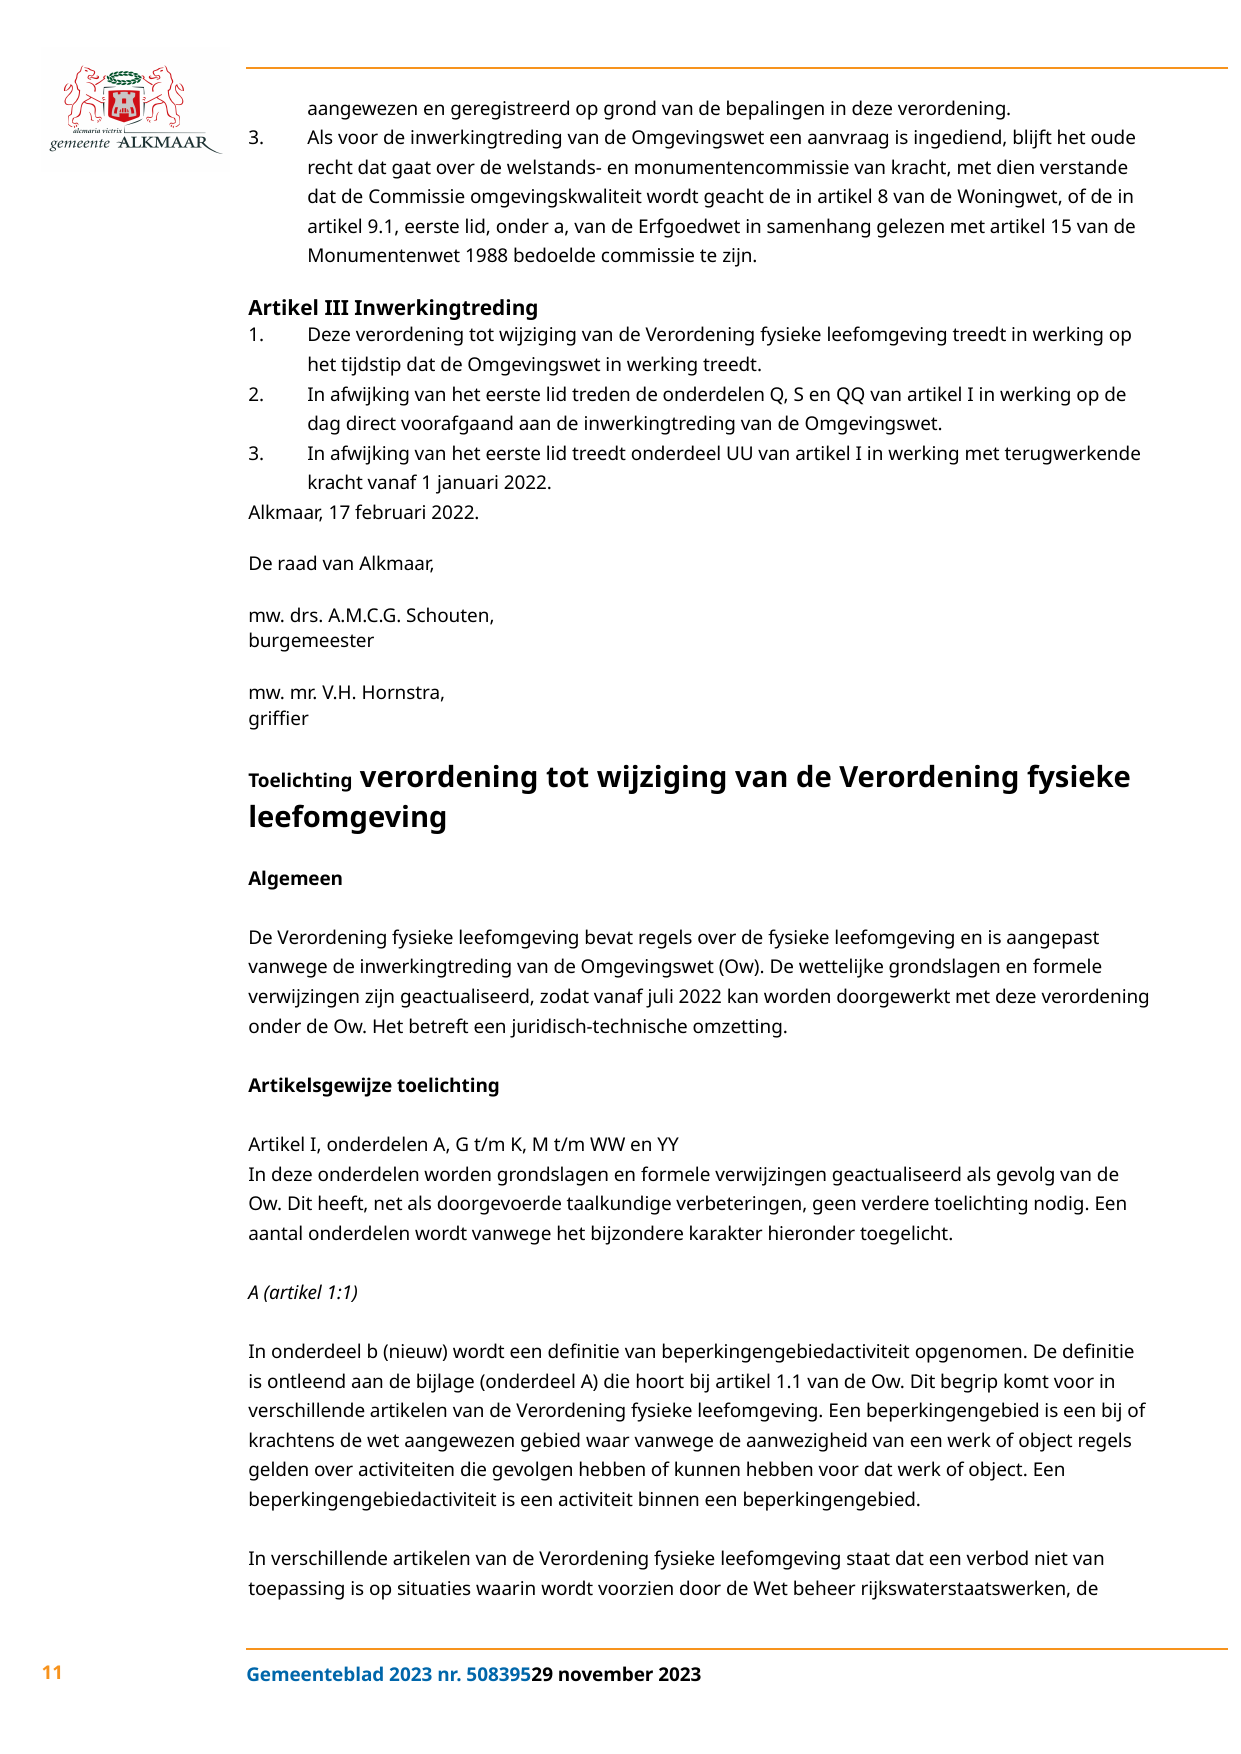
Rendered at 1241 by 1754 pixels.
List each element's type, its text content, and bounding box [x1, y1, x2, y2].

picture [41, 47, 231, 172]
text burgemeester [248, 628, 1152, 653]
text A (artikel 1:1) [248, 1279, 1152, 1305]
text De raad van Alkmaar, [248, 551, 1152, 576]
text mw. mr. V.H. Hornstra, [248, 679, 1152, 705]
text Alkmaar, 17 februari 2022. [248, 499, 1152, 525]
text Algemeen [248, 865, 1152, 891]
text De Verordening fysieke leefomgeving bevat regels over de fysieke leefomgeving en is aangepast vanwege de inwerkingtreding van de Omgevingswet (Ow). De wettelijke grondslagen en formele verwijzingen zijn geactualiseerd, zodat vanaf juli 2022 kan worden doorgewerkt met deze verordening onder de Ow. Het betreft een juridisch-technische omzetting. [248, 924, 1152, 1038]
text mw. drs. A.M.C.G. Schouten, [248, 602, 1152, 628]
text In verschillende artikelen van de Verordening fysieke leefomgeving staat dat een verbod niet van toepassing is op situaties waarin wordt voorzien door de Wet beheer rijkswaterstaatswerken, de [248, 1545, 1152, 1601]
text Toelichting verordening tot wijziging van de Verordening fysieke leefomgeving [248, 756, 1152, 836]
list Als voor de inwerkingtreding van de Omgevingswet een aanvraag is ingediend, blijft het oude recht dat gaat over de welstands- en monumentencommissie van kracht, met dien verstande dat de Commissie omgevingskwaliteit wordt geacht de in artikel 8 van de Woningwet, of de in artikel 9.1, eerste lid, onder a, van de Erfgoedwet in samenhang gelezen met artikel 15 van de Monumentenwet 1988 bedoelde commissie te zijn. [248, 124, 1152, 268]
list Deze verordening tot wijziging van de Verordening fysieke leefomgeving treedt in werking op het tijdstip dat de Omgevingswet in werking treedt. [248, 322, 1152, 377]
text griffier [248, 705, 1152, 731]
text In onderdeel b (nieuw) wordt een definitie van beperkingengebiedactiviteit opgenomen. De definitie is ontleend aan de bijlage (onderdeel A) die hoort bij artikel 1.1 van de Ow. Dit begrip komt voor in verschillende artikelen van de Verordening fysieke leefomgeving. Een beperkingengebied is een bij of krachtens de wet aangewezen gebied waar vanwege de aanwezigheid van een werk of object regels gelden over activiteiten die gevolgen hebben of kunnen hebben voor dat werk of object. Een beperkingengebiedactiviteit is een activiteit binnen een beperkingengebied. [248, 1338, 1152, 1512]
text Artikel I, onderdelen A, G t/m K, M t/m WW en YY [248, 1131, 1152, 1157]
list aangewezen en geregistreerd op grond van de bepalingen in deze verordening. [248, 95, 1152, 121]
text Artikel III Inwerkingtreding [248, 293, 1152, 322]
text In deze onderdelen worden grondslagen en formele verwijzingen geactualiseerd als gevolg van de Ow. Dit heeft, net als doorgevoerde taalkundige verbeteringen, geen verdere toelichting nodig. Een aantal onderdelen wordt vanwege het bijzondere karakter hieronder toegelicht. [248, 1161, 1152, 1246]
text Artikelsgewijze toelichting [248, 1072, 1152, 1098]
list In afwijking van het eerste lid treedt onderdeel UU van artikel I in werking met terugwerkende kracht vanaf 1 januari 2022. [248, 440, 1152, 495]
list In afwijking van het eerste lid treden de onderdelen Q, S en QQ van artikel I in werking op de dag direct voorafgaand aan de inwerkingtreding van de Omgevingswet. [248, 381, 1152, 436]
